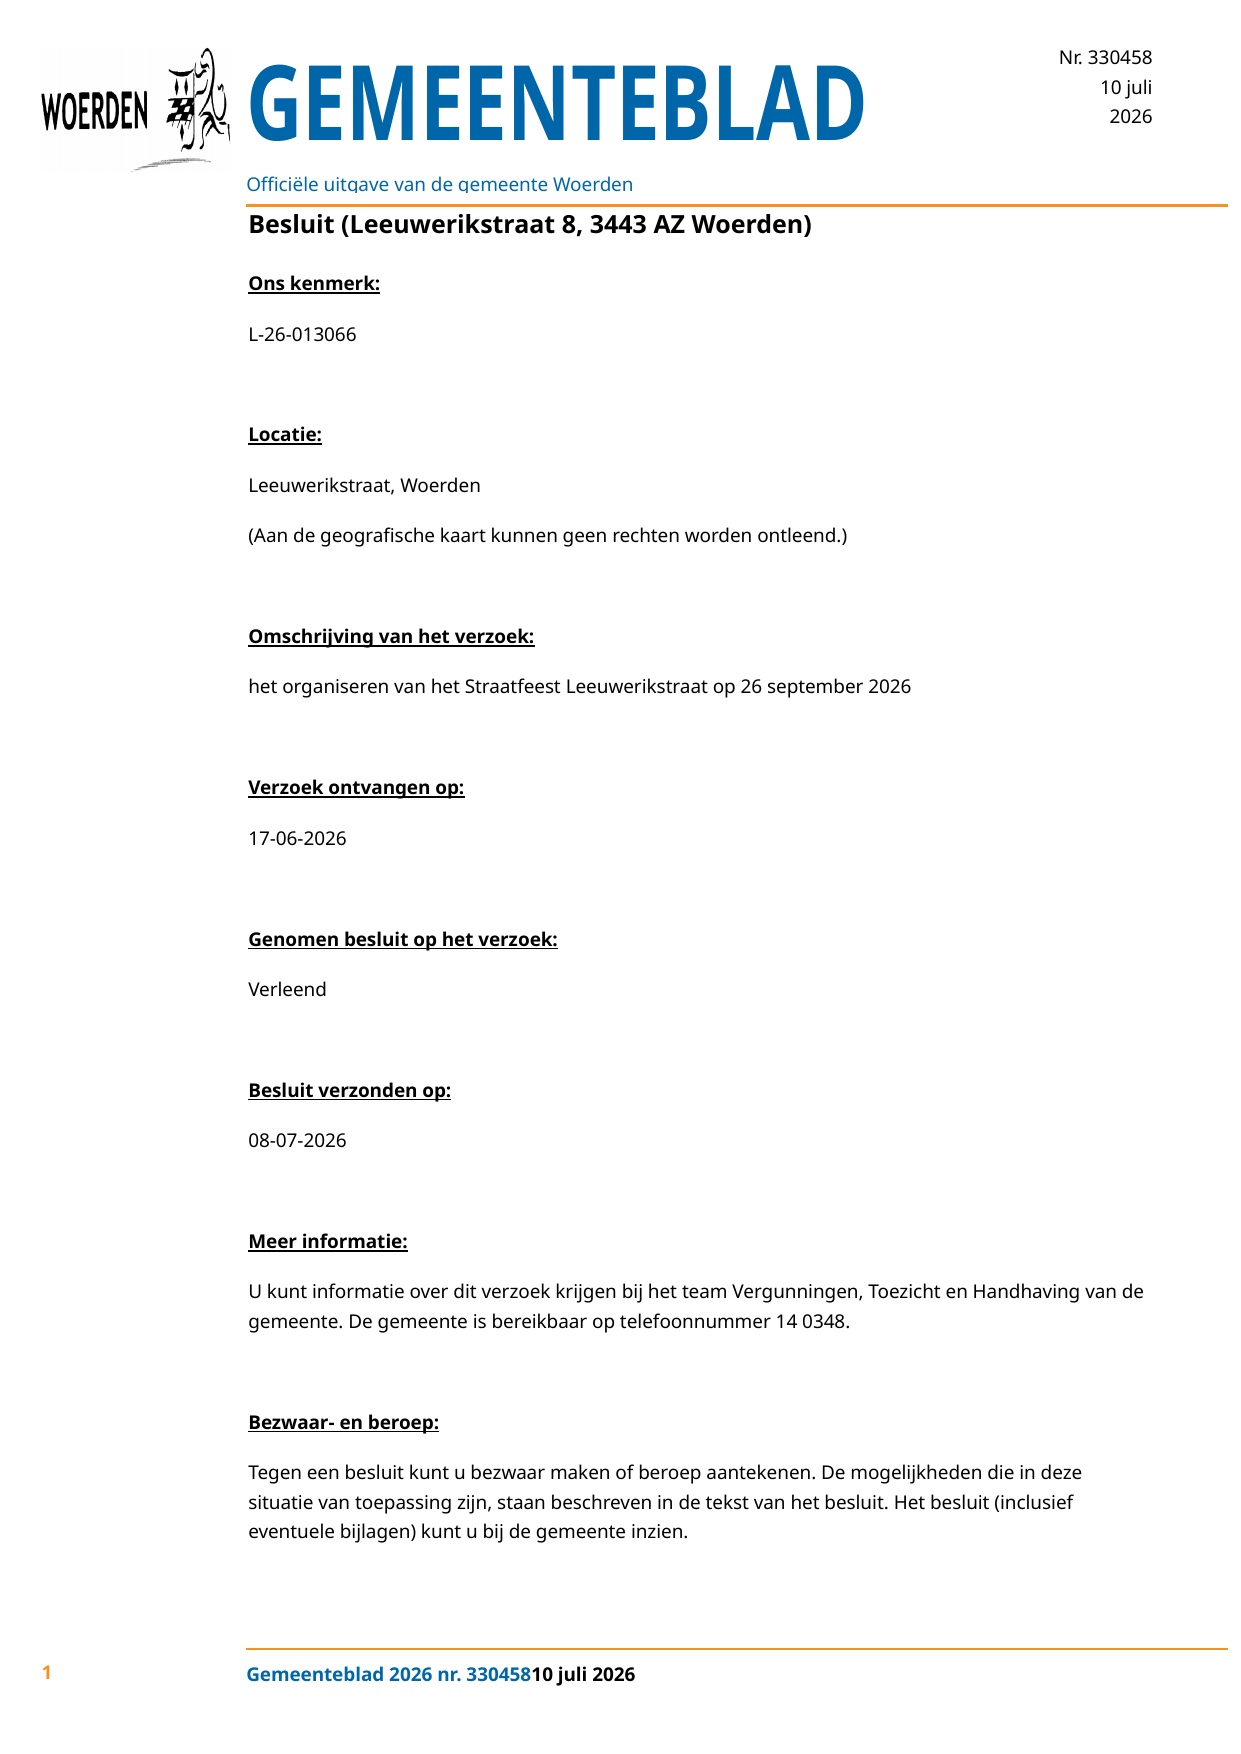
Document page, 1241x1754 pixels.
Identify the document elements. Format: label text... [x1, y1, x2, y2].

text Bezwaar- en beroep: [248, 1409, 1152, 1435]
text Ons kenmerk: [248, 270, 1152, 296]
text Leeuwerikstraat, Woerden [248, 472, 1152, 498]
text Besluit (Leeuwerikstraat 8, 3443 AZ Woerden) [248, 207, 1152, 241]
text Genomen besluit op het verzoek: [248, 926, 1152, 951]
text Besluit verzonden op: [248, 1077, 1152, 1103]
text Verzoek ontvangen op: [248, 774, 1152, 800]
text 17-06-2026 [248, 825, 1152, 851]
text het organiseren van het Straatfeest Leeuwerikstraat op 26 september 2026 [248, 674, 1152, 699]
text L-26-013066 [248, 321, 1152, 346]
text Meer informatie: [248, 1228, 1152, 1254]
text 08-07-2026 [248, 1127, 1152, 1153]
text Verleend [248, 976, 1152, 1002]
text (Aan de geografische kaart kunnen geen rechten worden ontleend.) [248, 522, 1152, 548]
text Omschrijving van het verzoek: [248, 623, 1152, 649]
text Locatie: [248, 422, 1152, 447]
picture [41, 47, 231, 172]
text U kunt informatie over dit verzoek krijgen bij het team Vergunningen, Toezicht en Handhaving van de gemeente. De gemeente is bereikbaar op telefoonnummer 14 0348. [248, 1279, 1152, 1334]
text Tegen een besluit kunt u bezwaar maken of beroep aantekenen. De mogelijkheden die in deze situatie van toepassing zijn, staan beschreven in de tekst van het besluit. Het besluit (inclusief eventuele bijlagen) kunt u bij de gemeente inzien. [248, 1459, 1152, 1544]
